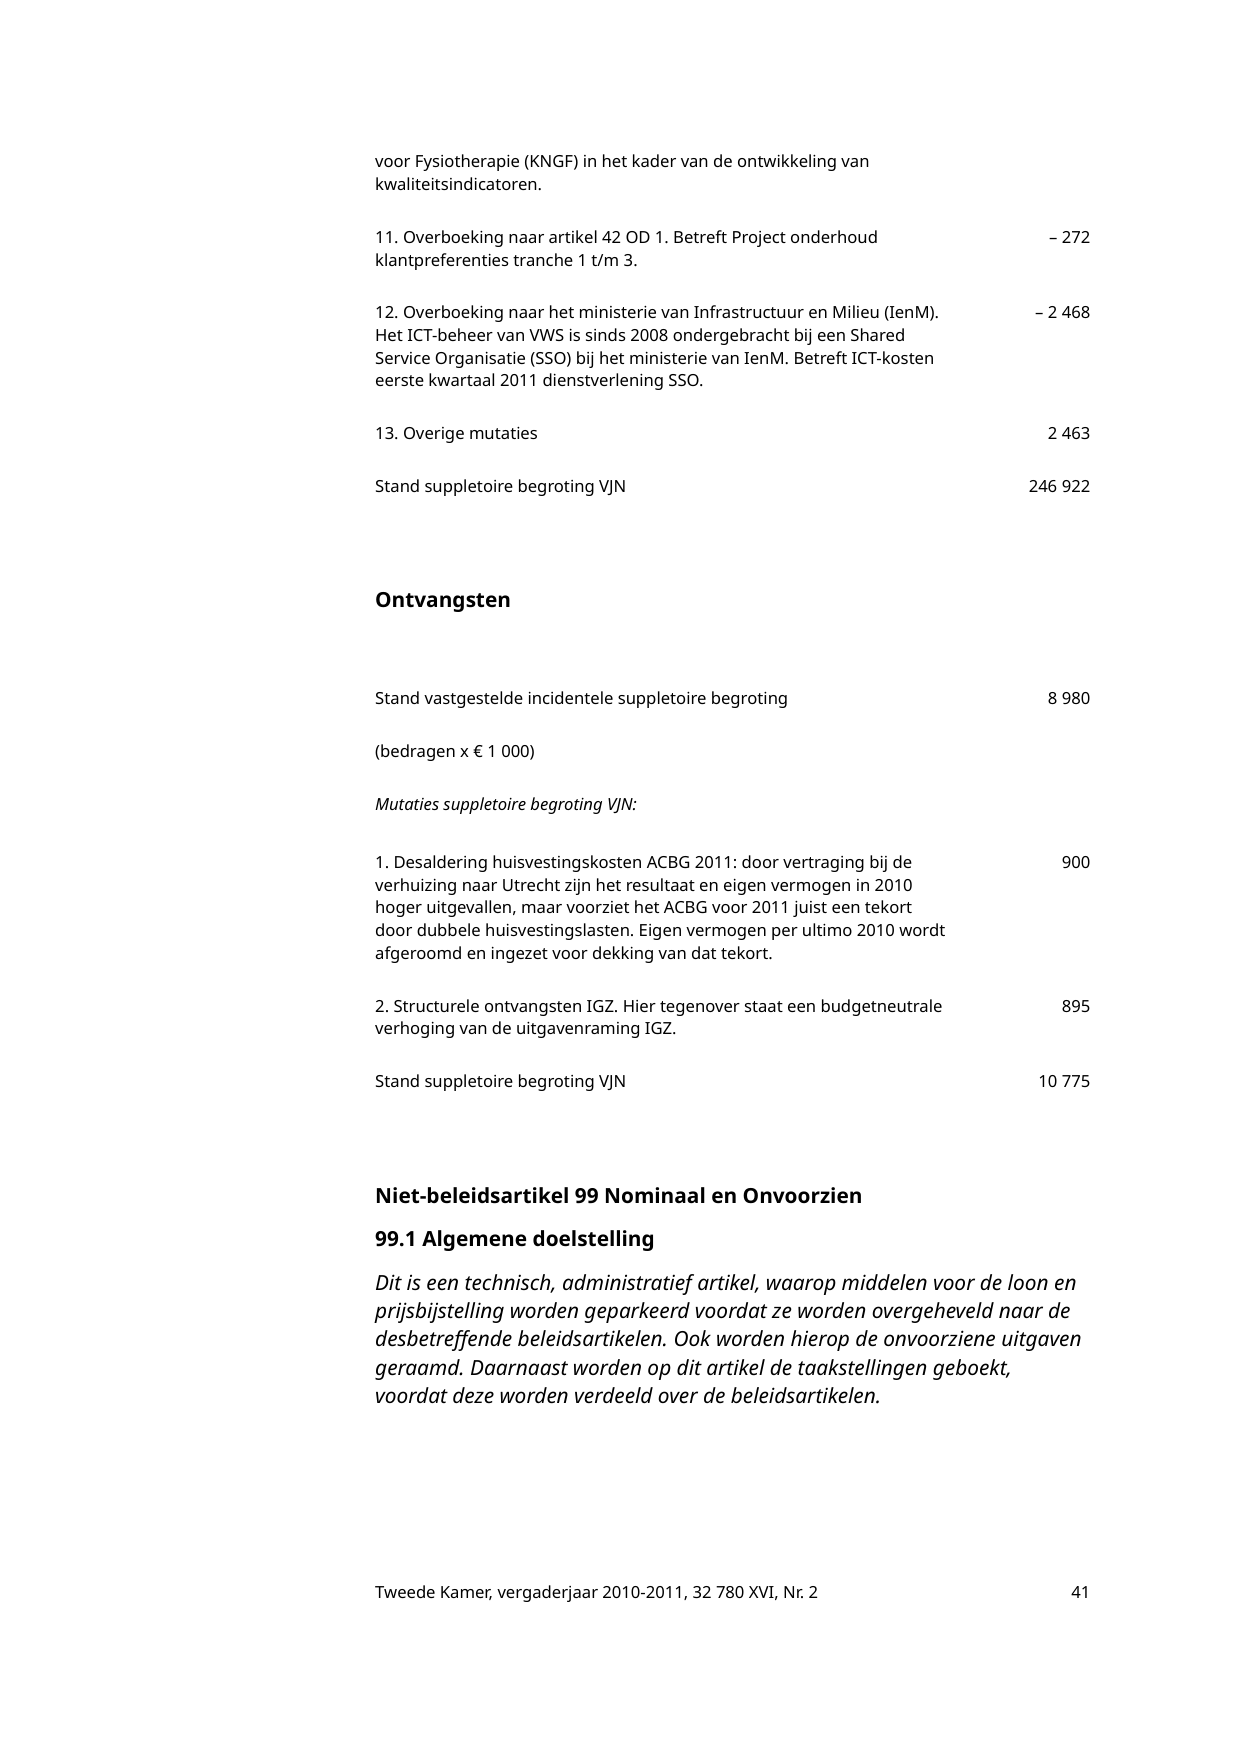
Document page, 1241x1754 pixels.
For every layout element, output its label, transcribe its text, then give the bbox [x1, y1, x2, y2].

table_cell Stand suppletoire begroting VJN [375, 474, 947, 527]
table_cell 10 775 [947, 1070, 1090, 1122]
table_cell 12. Overboeking naar het ministerie van Infrastructuur en Milieu (IenM). Het ICT-beheer van VWS is sinds 2008 ondergebracht bij een Shared Service Organisatie (SSO) bij het ministerie van IenM. Betreft ICT-kosten eerste kwartaal 2011 dienstverlening SSO. [375, 301, 947, 422]
table_cell 1. Desaldering huisvestingskosten ACBG 2011: door vertraging bij de verhuizing naar Utrecht zijn het resultaat en eigen vermogen in 2010 hoger uitgevallen, maar voorziet het ACBG voor 2011 juist een tekort door dubbele huisvestingslasten. Eigen vermogen per ultimo 2010 wordt afgeroomd en ingezet voor dekking van dat tekort. [375, 851, 947, 994]
text Niet-beleidsartikel 99 Nominaal en Onvoorzien [375, 1181, 1090, 1209]
table_cell 895 [947, 994, 1090, 1070]
text Ontvangsten [375, 586, 1090, 614]
table_cell [947, 150, 1090, 225]
table_cell voor Fysiotherapie (KNGF) in het kader van de ontwikkeling van kwaliteitsindicatoren. [375, 150, 947, 225]
table_header Stand vastgestelde incidentele suppletoire begroting (bedragen x € 1 000) [375, 687, 947, 792]
table_cell 900 [947, 851, 1090, 994]
table_cell 13. Overige mutaties [375, 422, 947, 474]
table_cell Mutaties suppletoire begroting VJN: [375, 792, 947, 851]
table_cell – 2 468 [947, 301, 1090, 422]
text Dit is een technisch, administratief artikel, waarop middelen voor de loon en prijsbijstelling worden geparkeerd voordat ze worden overgeheveld naar de desbetreffende beleidsartikelen. Ook worden hierop de onvoorziene uitgaven geraamd. Daarnaast worden op dit artikel de taakstellingen geboekt, voordat deze worden verdeeld over de beleidsartikelen. [375, 1268, 1090, 1410]
table_cell 2. Structurele ontvangsten IGZ. Hier tegenover staat een budgetneutrale verhoging van de uitgavenraming IGZ. [375, 994, 947, 1070]
text 99.1 Algemene doelstelling [375, 1224, 1090, 1253]
table_cell Stand suppletoire begroting VJN [375, 1070, 947, 1122]
table_cell [947, 792, 1090, 851]
table_cell 11. Overboeking naar artikel 42 OD 1. Betreft Project onderhoud klantpreferenties tranche 1 t/m 3. [375, 225, 947, 301]
table_header 8 980 [947, 687, 1090, 792]
table_cell – 272 [947, 225, 1090, 301]
table_cell 2 463 [947, 422, 1090, 474]
table_cell 246 922 [947, 474, 1090, 527]
